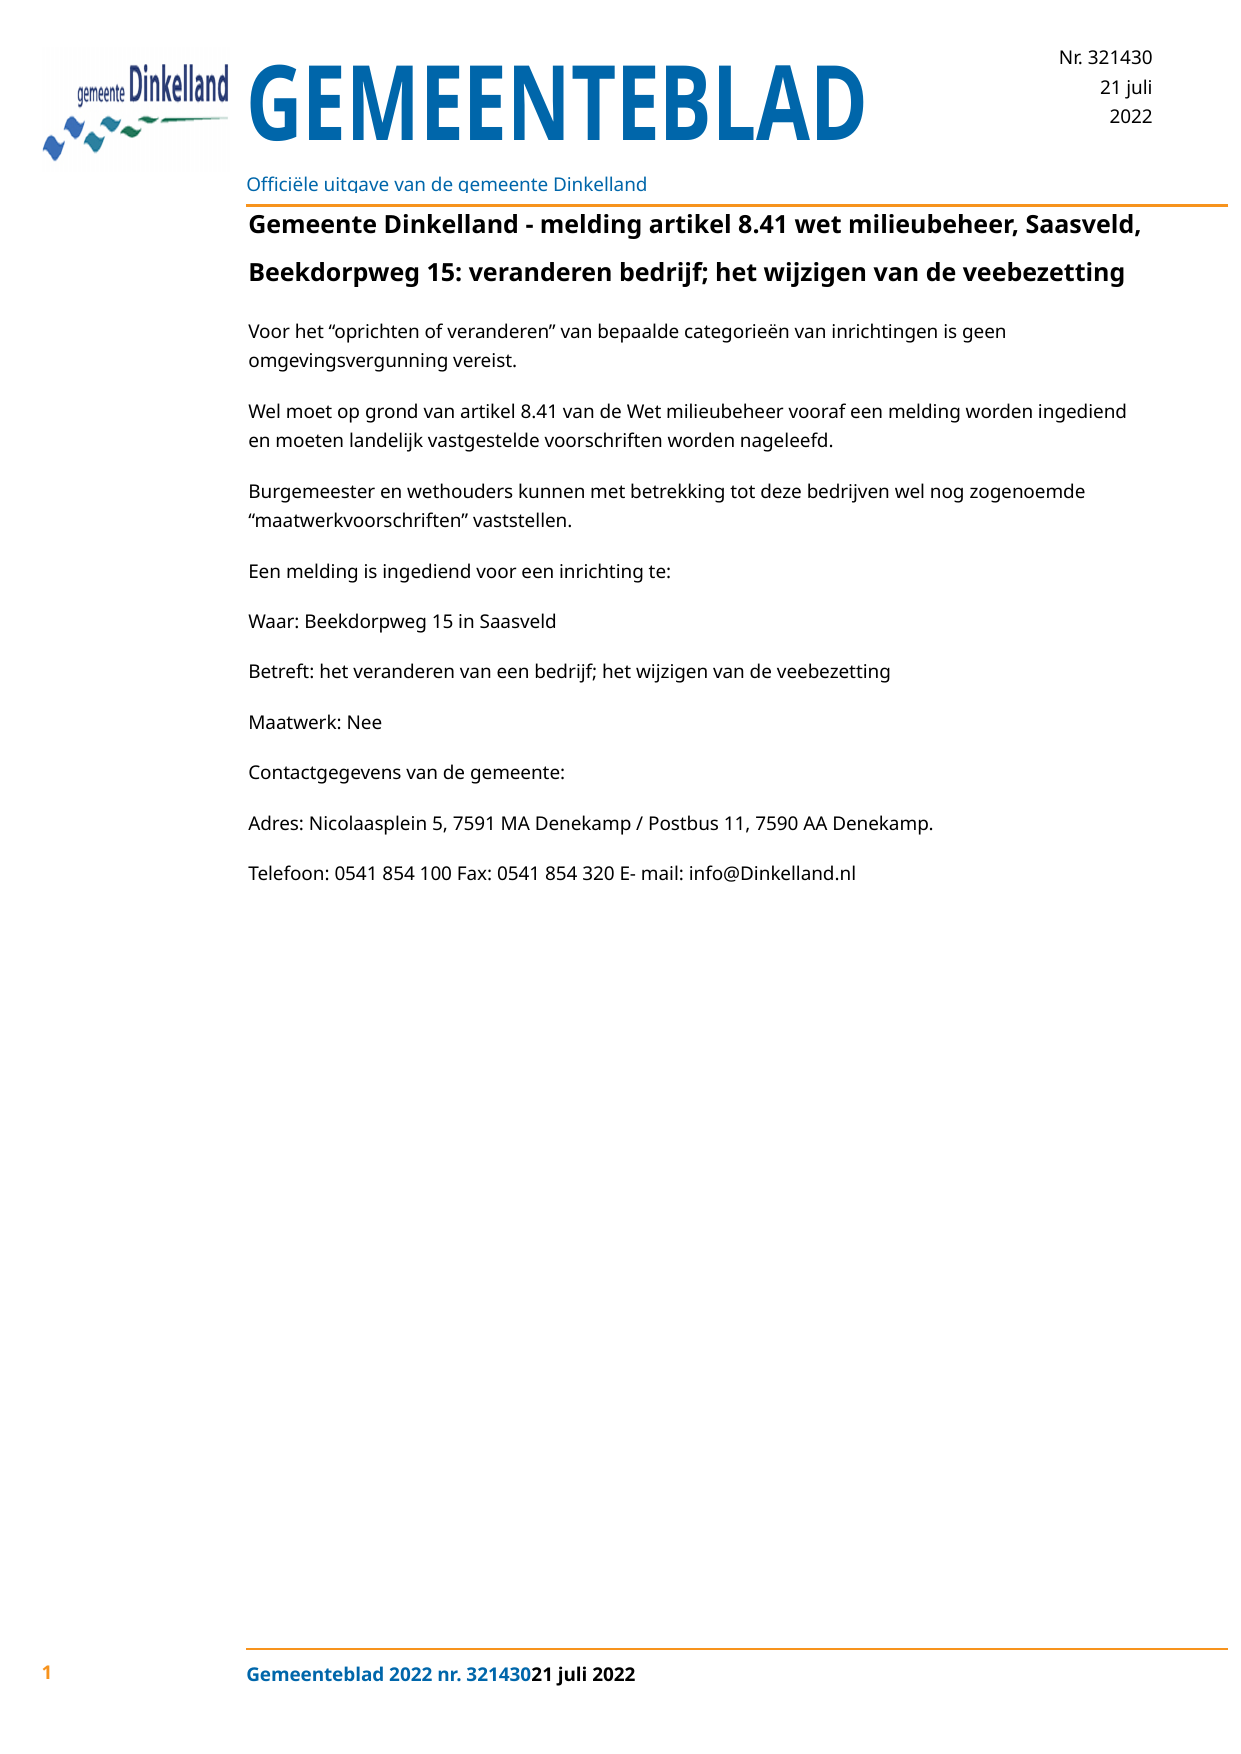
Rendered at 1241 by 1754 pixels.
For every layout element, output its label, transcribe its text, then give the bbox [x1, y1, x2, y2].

text Gemeente Dinkelland - melding artikel 8.41 wet milieubeheer, Saasveld, Beekdorpweg 15: veranderen bedrijf; het wijzigen van de veebezetting [248, 207, 1152, 288]
text Een melding is ingediend voor een inrichting te: [248, 558, 1152, 584]
text Betreft: het veranderen van een bedrijf; het wijzigen van de veebezetting [248, 659, 1152, 684]
text Burgemeester en wethouders kunnen met betrekking tot deze bedrijven wel nog zogenoemde “maatwerkvoorschriften” vaststellen. [248, 478, 1152, 533]
text Wel moet op grond van artikel 8.41 van de Wet milieubeheer vooraf een melding worden ingediend en moeten landelijk vastgestelde voorschriften worden nageleefd. [248, 398, 1152, 453]
picture [41, 47, 231, 172]
text Contactgegevens van de gemeente: [248, 759, 1152, 785]
text Telefoon: 0541 854 100 Fax: 0541 854 320 E- mail: info@Dinkelland.nl [248, 860, 1152, 886]
text Waar: Beekdorpweg 15 in Saasveld [248, 608, 1152, 634]
text Voor het “oprichten of veranderen” van bepaalde categorieën van inrichtingen is geen omgevingsvergunning vereist. [248, 318, 1152, 373]
text Maatwerk: Nee [248, 709, 1152, 735]
text Adres: Nicolaasplein 5, 7591 MA Denekamp / Postbus 11, 7590 AA Denekamp. [248, 810, 1152, 836]
